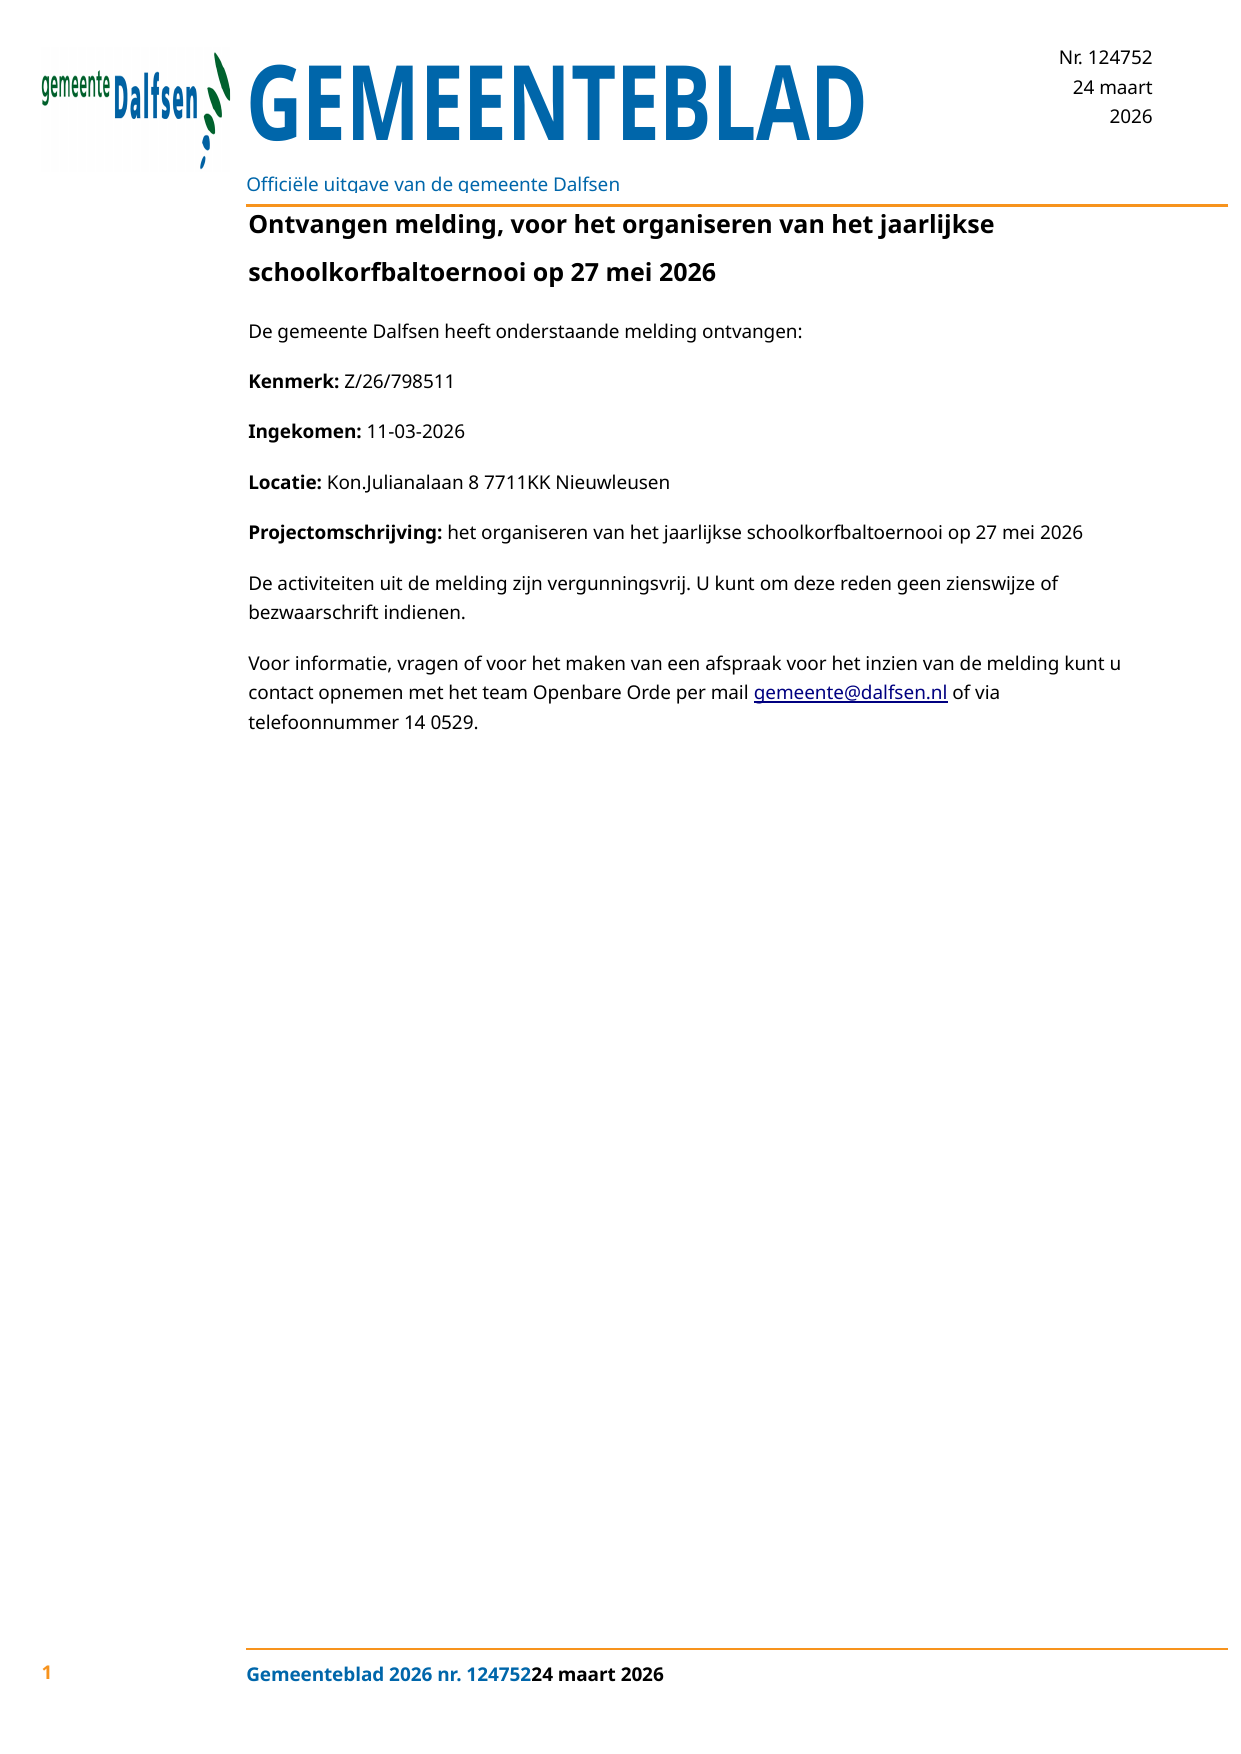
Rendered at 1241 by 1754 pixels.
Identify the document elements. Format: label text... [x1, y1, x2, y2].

text Kenmerk: Z/26/798511 [248, 368, 1152, 394]
text De gemeente Dalfsen heeft onderstaande melding ontvangen: [248, 318, 1152, 344]
text Voor informatie, vragen of voor het maken van een afspraak voor het inzien van de melding kunt u contact opnemen met het team Openbare Orde per mail gemeente@dalfsen.nl of via telefoonnummer 14 0529. [248, 650, 1152, 735]
picture [41, 47, 231, 172]
text Ingekomen: 11-03-2026 [248, 419, 1152, 444]
text Projectomschrijving: het organiseren van het jaarlijkse schoolkorfbaltoernooi op 27 mei 2026 [248, 519, 1152, 545]
text Ontvangen melding, voor het organiseren van het jaarlijkse schoolkorfbaltoernooi op 27 mei 2026 [248, 207, 1152, 288]
text De activiteiten uit de melding zijn vergunningsvrij. U kunt om deze reden geen zienswijze of bezwaarschrift indienen. [248, 570, 1152, 625]
text Locatie: Kon.Julianalaan 8 7711KK Nieuwleusen [248, 469, 1152, 495]
